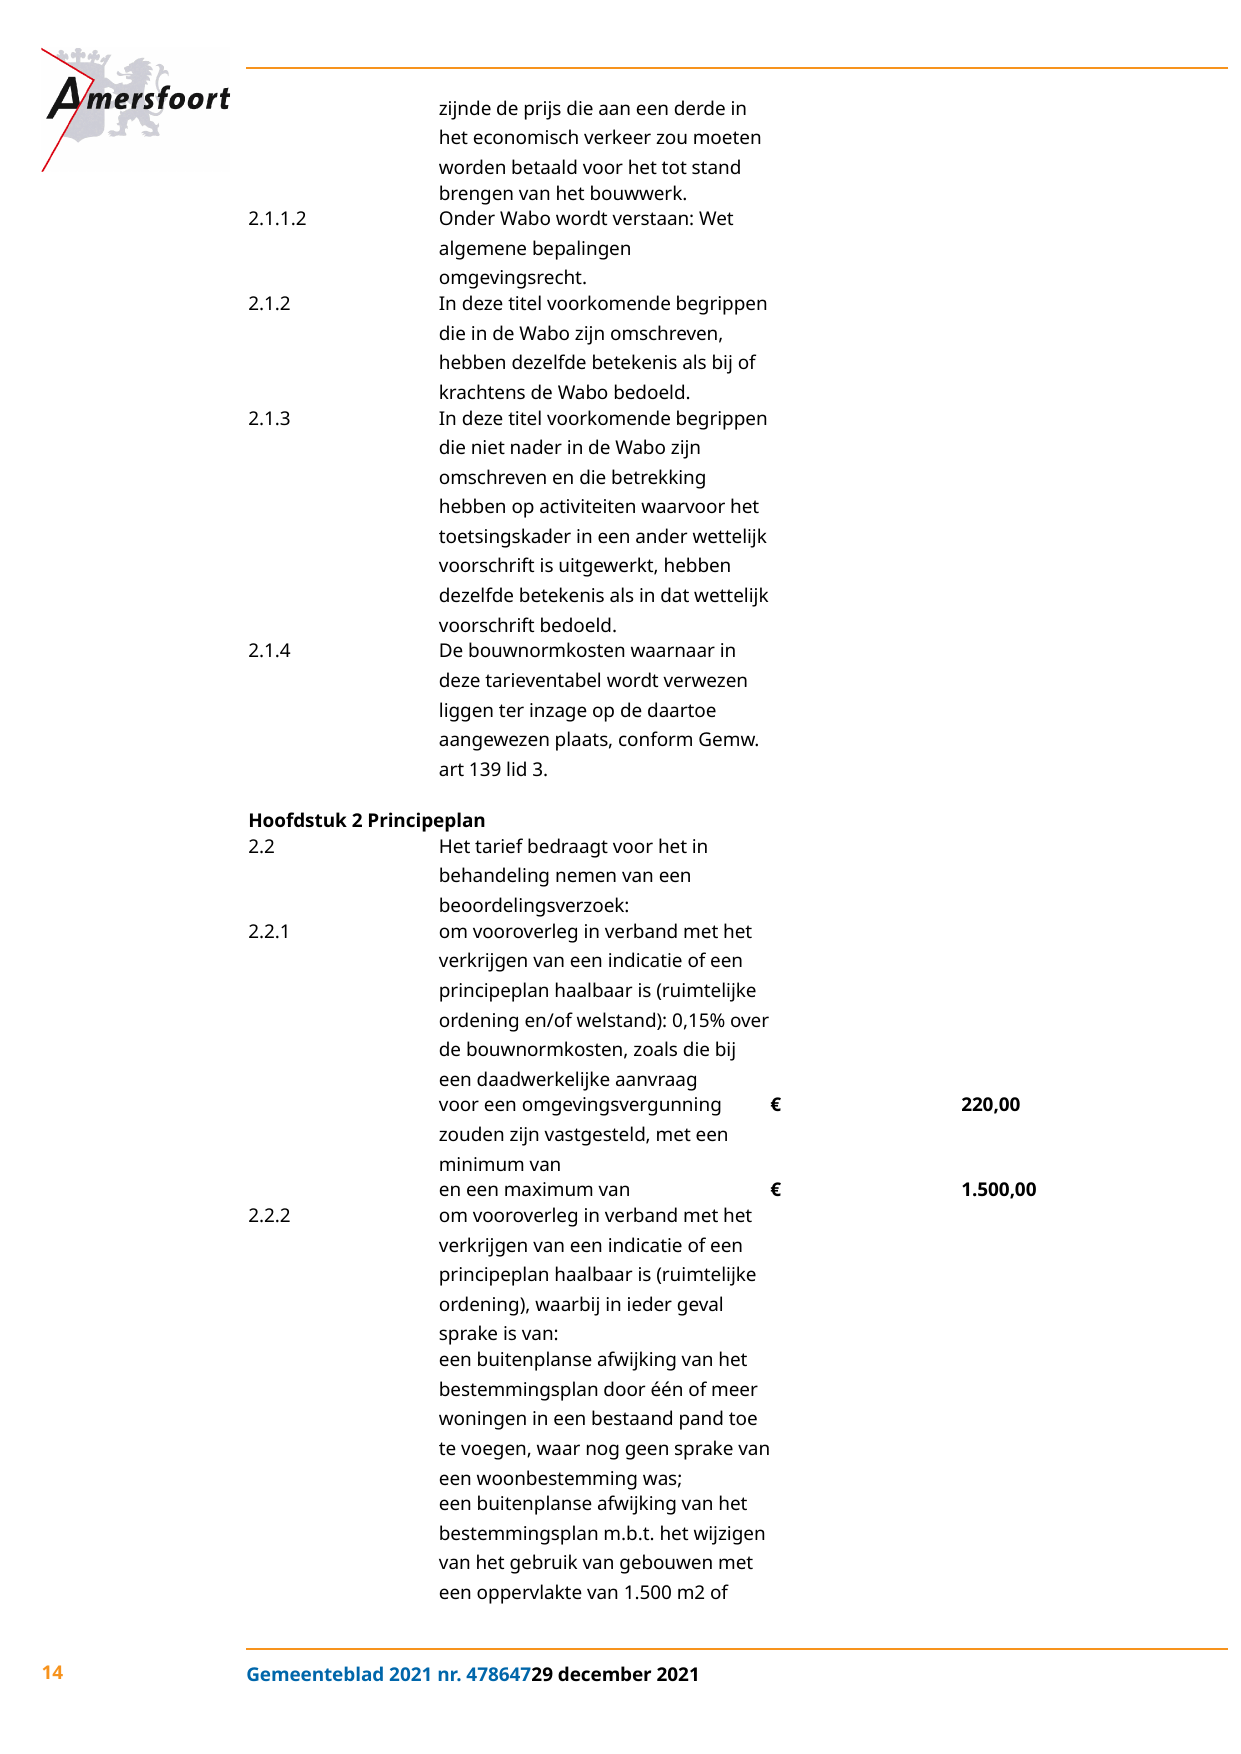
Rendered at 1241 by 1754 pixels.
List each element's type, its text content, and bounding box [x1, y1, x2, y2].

table_cell € [770, 1177, 961, 1202]
table_cell € [770, 1092, 961, 1177]
table_cell [439, 782, 770, 807]
table_cell Onder Wabo wordt verstaan: Wet algemene bepalingen omgevingsrecht. [439, 205, 770, 290]
table_cell [770, 833, 961, 918]
table_cell [248, 782, 439, 807]
table_cell [770, 1346, 961, 1490]
table_cell [770, 782, 961, 807]
table_cell [961, 1202, 1152, 1346]
table_cell [770, 918, 961, 1092]
table_cell Hoofdstuk 2 Principeplan [248, 808, 1152, 833]
table_cell 220,00 [961, 1092, 1152, 1177]
table_cell [770, 205, 961, 290]
table_cell [770, 1490, 961, 1605]
table_cell 2.1.1.2 [248, 205, 439, 290]
table_cell De bouwnormkosten waarnaar in deze tarieventabel wordt verwezen liggen ter inzage op de daartoe aangewezen plaats, conform Gemw. art 139 lid 3. [439, 638, 770, 782]
table_cell [248, 1346, 439, 1490]
table_cell [961, 205, 1152, 290]
picture [41, 47, 231, 172]
table_cell brengen van het bouwwerk. [439, 180, 770, 205]
table_cell [770, 180, 961, 205]
table_cell [248, 95, 439, 180]
table_cell [248, 1490, 439, 1605]
table_cell om vooroverleg in verband met het verkrijgen van een indicatie of een principeplan haalbaar is (ruimtelijke ordening), waarbij in ieder geval sprake is van: [439, 1202, 770, 1346]
table_cell [961, 405, 1152, 638]
table_cell [961, 638, 1152, 782]
table_cell [248, 1092, 439, 1177]
table_cell 2.1.4 [248, 638, 439, 782]
table_cell [961, 95, 1152, 180]
table_cell voor een omgevingsvergunning zouden zijn vastgesteld, met een minimum van [439, 1092, 770, 1177]
table_cell [770, 405, 961, 638]
table_cell [770, 95, 961, 180]
table_cell [248, 180, 439, 205]
table_cell [961, 918, 1152, 1092]
table_cell Het tarief bedraagt voor het in behandeling nemen van een beoordelingsverzoek: [439, 833, 770, 918]
table_cell [770, 290, 961, 405]
table_cell [961, 290, 1152, 405]
table_cell [770, 1202, 961, 1346]
table_cell In deze titel voorkomende begrippen die in de Wabo zijn omschreven, hebben dezelfde betekenis als bij of krachtens de Wabo bedoeld. [439, 290, 770, 405]
table_cell 2.1.2 [248, 290, 439, 405]
table_cell [770, 638, 961, 782]
table_cell 2.2.2 [248, 1202, 439, 1346]
table_cell [961, 180, 1152, 205]
table_cell om vooroverleg in verband met het verkrijgen van een indicatie of een principeplan haalbaar is (ruimtelijke ordening en/of welstand): 0,15% over de bouwnormkosten, zoals die bij een daadwerkelijke aanvraag [439, 918, 770, 1092]
table_cell 2.2.1 [248, 918, 439, 1092]
table_cell [248, 1177, 439, 1202]
table_cell 2.1.3 [248, 405, 439, 638]
table_cell 1.500,00 [961, 1177, 1152, 1202]
table_cell zijnde de prijs die aan een derde in het economisch verkeer zou moeten worden betaald voor het tot stand [439, 95, 770, 180]
table_cell [961, 833, 1152, 918]
table_cell een buitenplanse afwijking van het bestemmingsplan door één of meer woningen in een bestaand pand toe te voegen, waar nog geen sprake van een woonbestemming was; [439, 1346, 770, 1490]
table_cell [961, 1346, 1152, 1490]
table_cell een buitenplanse afwijking van het bestemmingsplan m.b.t. het wijzigen van het gebruik van gebouwen met een oppervlakte van 1.500 m2 of [439, 1490, 770, 1605]
table_cell In deze titel voorkomende begrippen die niet nader in de Wabo zijn omschreven en die betrekking hebben op activiteiten waarvoor het toetsingskader in een ander wettelijk voorschrift is uitgewerkt, hebben dezelfde betekenis als in dat wettelijk voorschrift bedoeld. [439, 405, 770, 638]
table_cell 2.2 [248, 833, 439, 918]
table_cell en een maximum van [439, 1177, 770, 1202]
table_cell [961, 782, 1152, 807]
table_cell [961, 1490, 1152, 1605]
